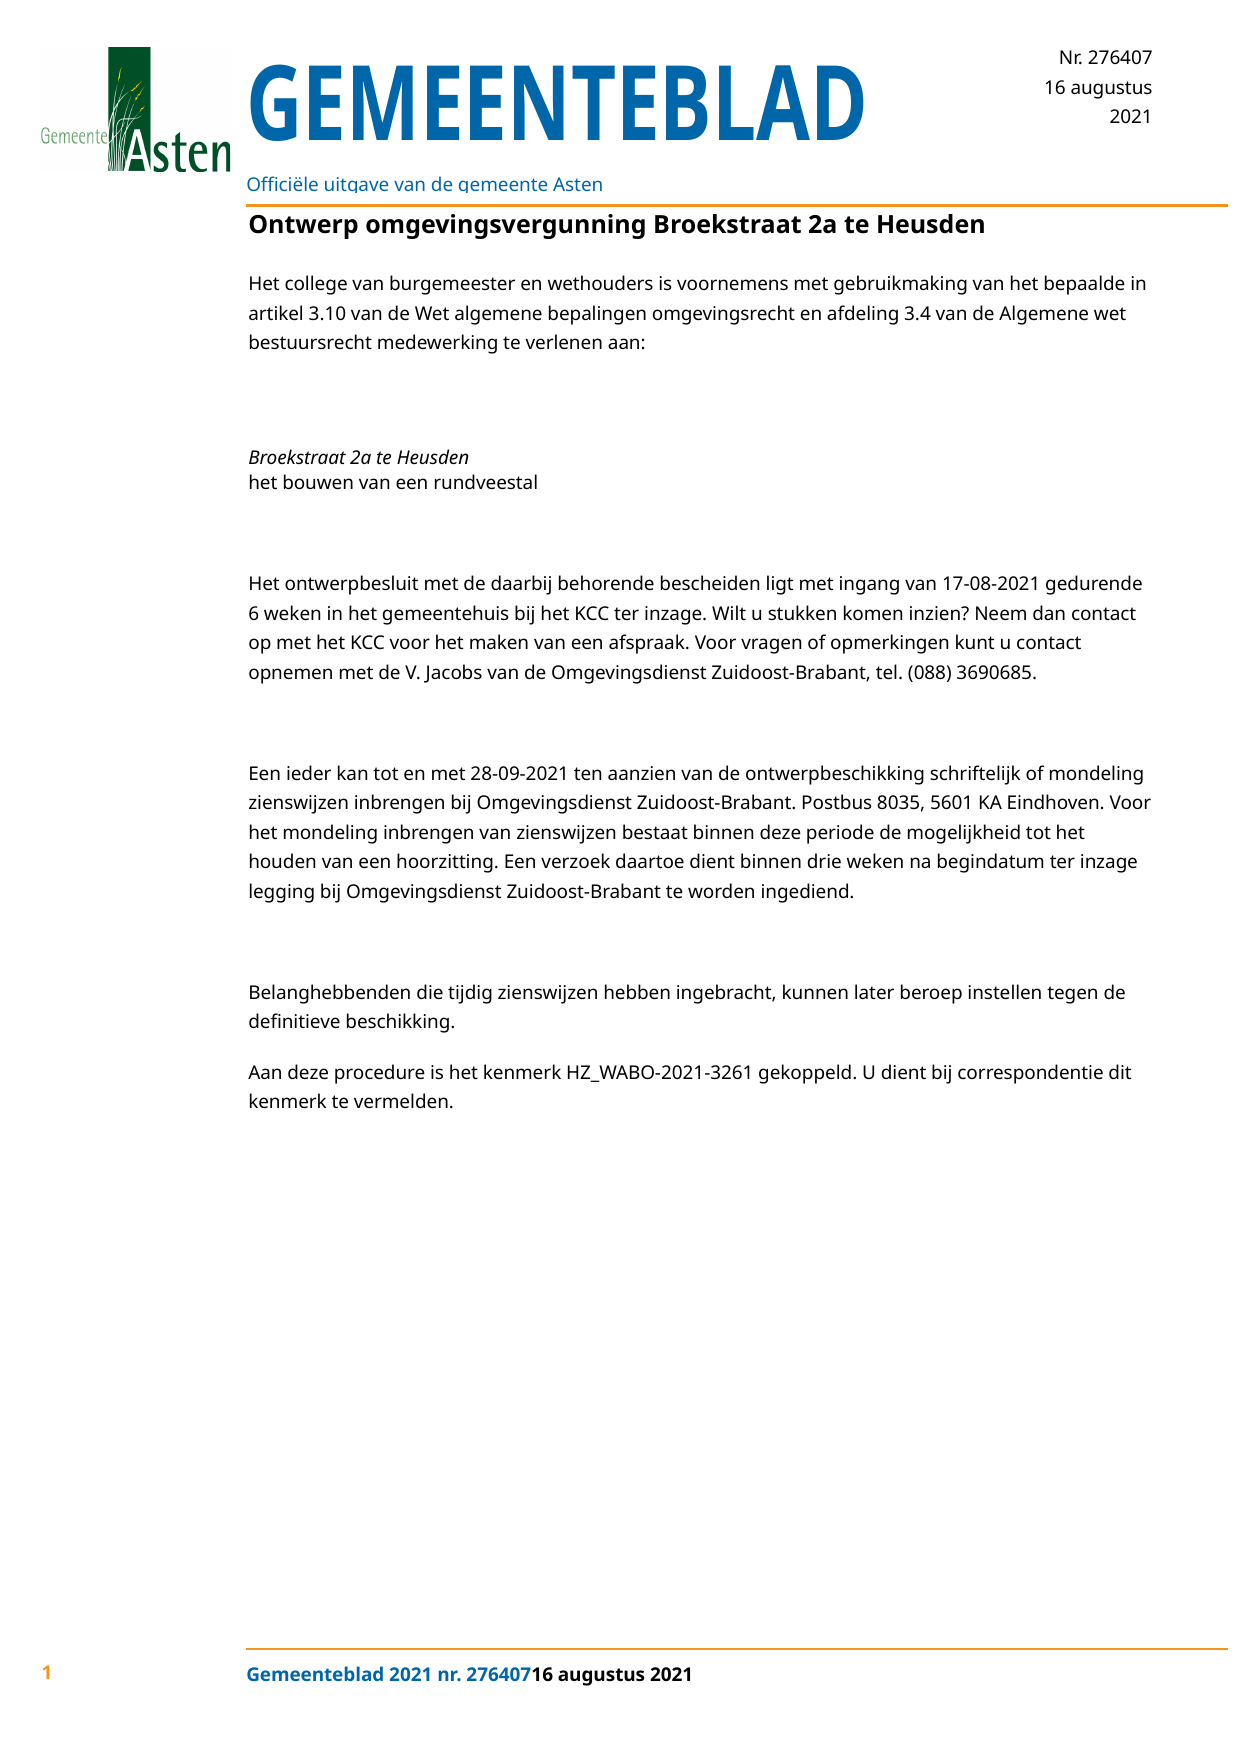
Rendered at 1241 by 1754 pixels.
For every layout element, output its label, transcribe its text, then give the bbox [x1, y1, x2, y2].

text Het ontwerpbesluit met de daarbij behorende bescheiden ligt met ingang van 17-08-2021 gedurende 6 weken in het gemeentehuis bij het KCC ter inzage. Wilt u stukken komen inzien? Neem dan contact op met het KCC voor het maken van een afspraak. Voor vragen of opmerkingen kunt u contact opnemen met de V. Jacobs van de Omgevingsdienst Zuidoost-Brabant, tel. (088) 3690685. [248, 570, 1152, 685]
text Het college van burgemeester en wethouders is voornemens met gebruikmaking van het bepaalde in artikel 3.10 van de Wet algemene bepalingen omgevingsrecht en afdeling 3.4 van de Algemene wet bestuursrecht medewerking te verlenen aan: [248, 270, 1152, 355]
text Broekstraat 2a te Heusden [248, 444, 1152, 469]
text het bouwen van een rundveestal [248, 469, 1152, 495]
text Aan deze procedure is het kenmerk HZ_WABO-2021-3261 gekoppeld. U dient bij correspondentie dit kenmerk te vermelden. [248, 1059, 1152, 1114]
picture [41, 47, 231, 172]
text Ontwerp omgevingsvergunning Broekstraat 2a te Heusden [248, 207, 1152, 241]
text Belanghebbenden die tijdig zienswijzen hebben ingebracht, kunnen later beroep instellen tegen de definitieve beschikking. [248, 979, 1152, 1034]
text Een ieder kan tot en met 28-09-2021 ten aanzien van de ontwerpbeschikking schriftelijk of mondeling zienswijzen inbrengen bij Omgevingsdienst Zuidoost-Brabant. Postbus 8035, 5601 KA Eindhoven. Voor het mondeling inbrengen van zienswijzen bestaat binnen deze periode de mogelijkheid tot het houden van een hoorzitting. Een verzoek daartoe dient binnen drie weken na begindatum ter inzage legging bij Omgevingsdienst Zuidoost-Brabant te worden ingediend. [248, 760, 1152, 904]
